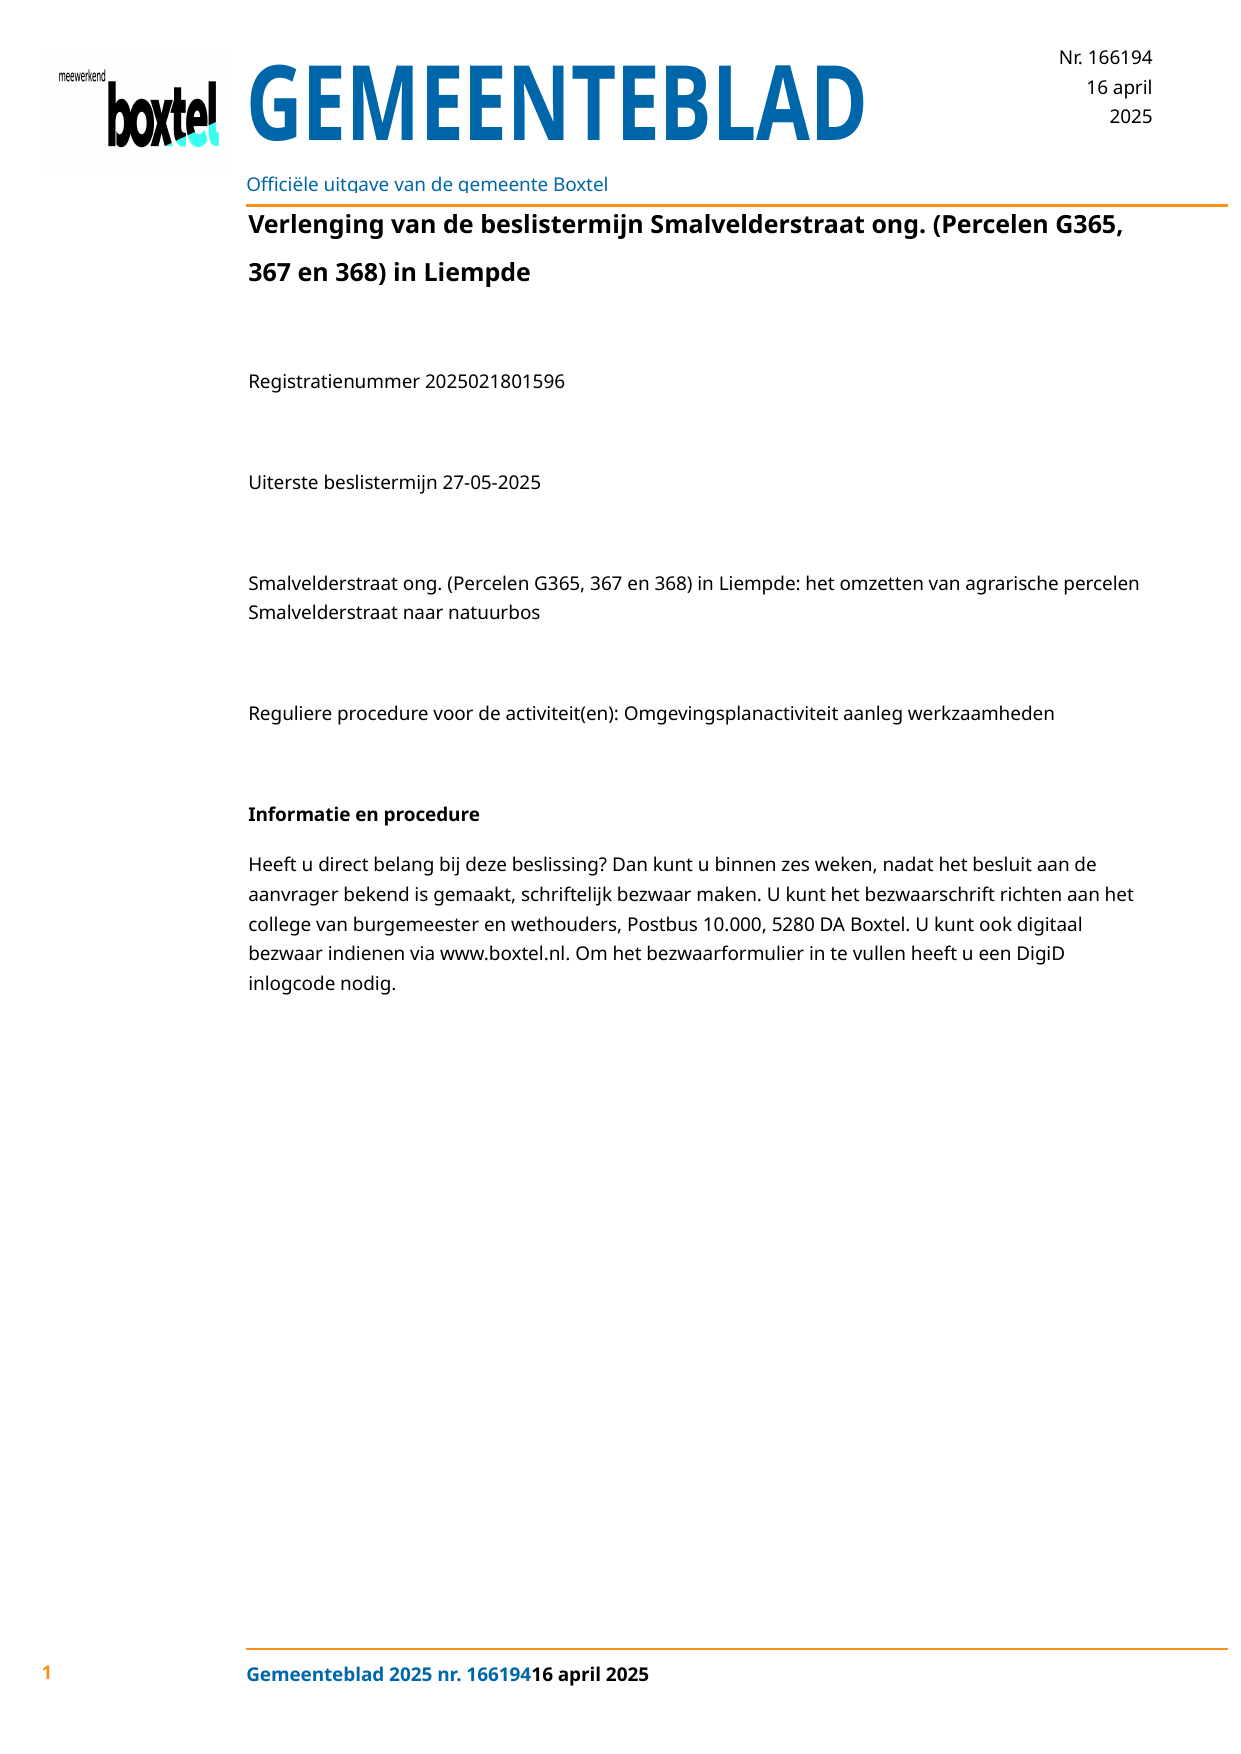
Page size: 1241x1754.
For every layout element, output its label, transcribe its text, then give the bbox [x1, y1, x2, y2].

text Informatie en procedure [248, 801, 1152, 827]
text Smalvelderstraat ong. (Percelen G365, 367 en 368) in Liempde: het omzetten van agrarische percelen Smalvelderstraat naar natuurbos [248, 570, 1152, 625]
text Uiterste beslistermijn 27-05-2025 [248, 469, 1152, 495]
text Verlenging van de beslistermijn Smalvelderstraat ong. (Percelen G365, 367 en 368) in Liempde [248, 207, 1152, 288]
picture [41, 47, 231, 172]
text Registratienummer 2025021801596 [248, 368, 1152, 394]
text Reguliere procedure voor de activiteit(en): Omgevingsplanactiviteit aanleg werkzaamheden [248, 700, 1152, 726]
text Heeft u direct belang bij deze beslissing? Dan kunt u binnen zes weken, nadat het besluit aan de aanvrager bekend is gemaakt, schriftelijk bezwaar maken. U kunt het bezwaarschrift richten aan het college van burgemeester en wethouders, Postbus 10.000, 5280 DA Boxtel. U kunt ook digitaal bezwaar indienen via www.boxtel.nl. Om het bezwaarformulier in te vullen heeft u een DigiD inlogcode nodig. [248, 852, 1152, 996]
